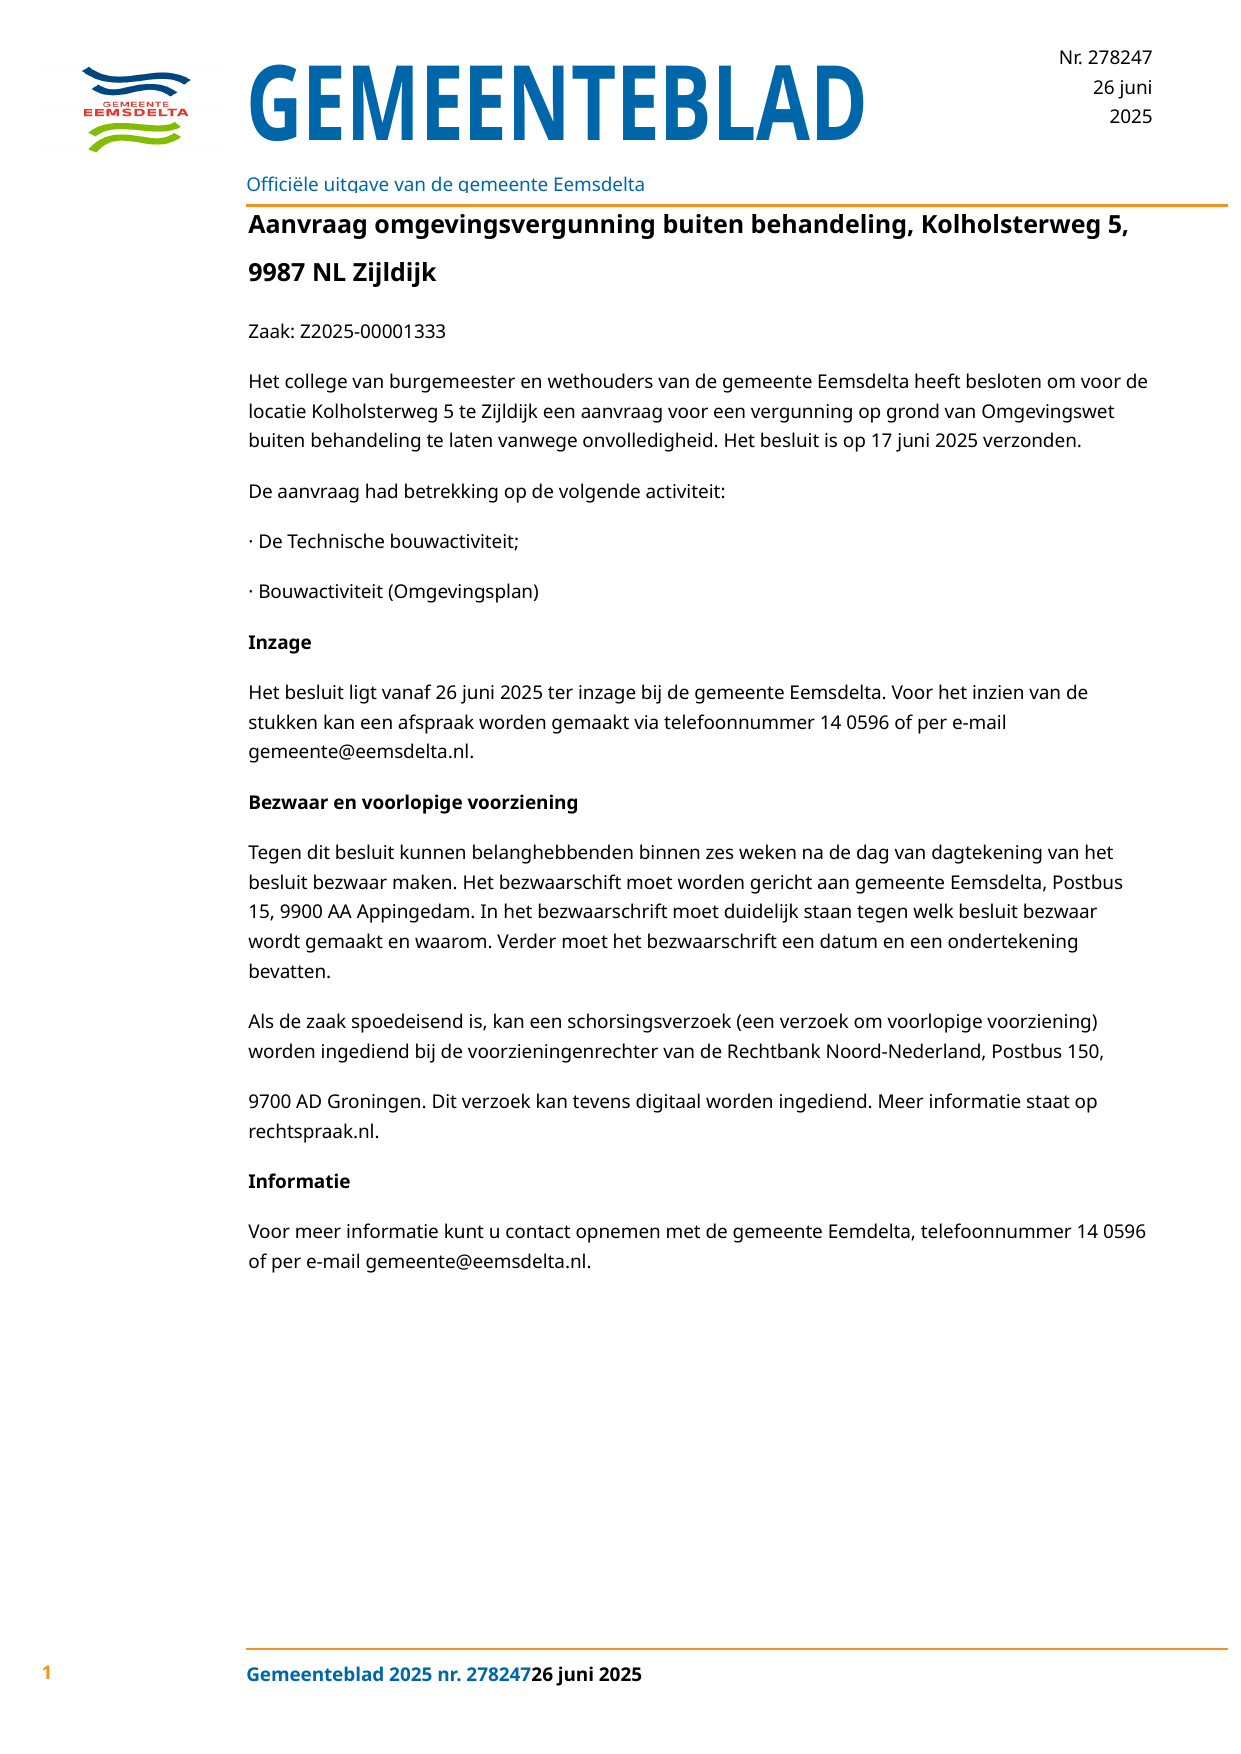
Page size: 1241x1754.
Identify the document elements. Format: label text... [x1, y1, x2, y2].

text Informatie [248, 1168, 1152, 1194]
text Als de zaak spoedeisend is, kan een schorsingsverzoek (een verzoek om voorlopige voorziening) worden ingediend bij de voorzieningenrechter van de Rechtbank Noord-Nederland, Postbus 150, [248, 1008, 1152, 1064]
text Aanvraag omgevingsvergunning buiten behandeling, Kolholsterweg 5, 9987 NL Zijldijk [248, 207, 1152, 288]
text Tegen dit besluit kunnen belanghebbenden binnen zes weken na de dag van dagtekening van het besluit bezwaar maken. Het bezwaarschift moet worden gericht aan gemeente Eemsdelta, Postbus 15, 9900 AA Appingedam. In het bezwaarschrift moet duidelijk staan tegen welk besluit bezwaar wordt gemaakt en waarom. Verder moet het bezwaarschrift een datum en een ondertekening bevatten. [248, 839, 1152, 984]
text Zaak: Z2025-00001333 [248, 318, 1152, 344]
text Voor meer informatie kunt u contact opnemen met de gemeente Eemdelta, telefoonnummer 14 0596 of per e-mail gemeente@eemsdelta.nl. [248, 1219, 1152, 1274]
text · Bouwactiviteit (Omgevingsplan) [248, 579, 1152, 604]
text Inzage [248, 629, 1152, 655]
text De aanvraag had betrekking op de volgende activiteit: [248, 478, 1152, 504]
text Bezwaar en voorlopige voorziening [248, 789, 1152, 815]
text · De Technische bouwactiviteit; [248, 528, 1152, 554]
text Het college van burgemeester en wethouders van de gemeente Eemsdelta heeft besloten om voor de locatie Kolholsterweg 5 te Zijldijk een aanvraag voor een vergunning op grond van Omgevingswet buiten behandeling te laten vanwege onvolledigheid. Het besluit is op 17 juni 2025 verzonden. [248, 368, 1152, 453]
text 9700 AD Groningen. Dit verzoek kan tevens digitaal worden ingediend. Meer informatie staat op rechtspraak.nl. [248, 1088, 1152, 1144]
text Het besluit ligt vanaf 26 juni 2025 ter inzage bij de gemeente Eemsdelta. Voor het inzien van de stukken kan een afspraak worden gemaakt via telefoonnummer 14 0596 of per e-mail gemeente@eemsdelta.nl. [248, 679, 1152, 764]
picture [41, 47, 231, 172]
